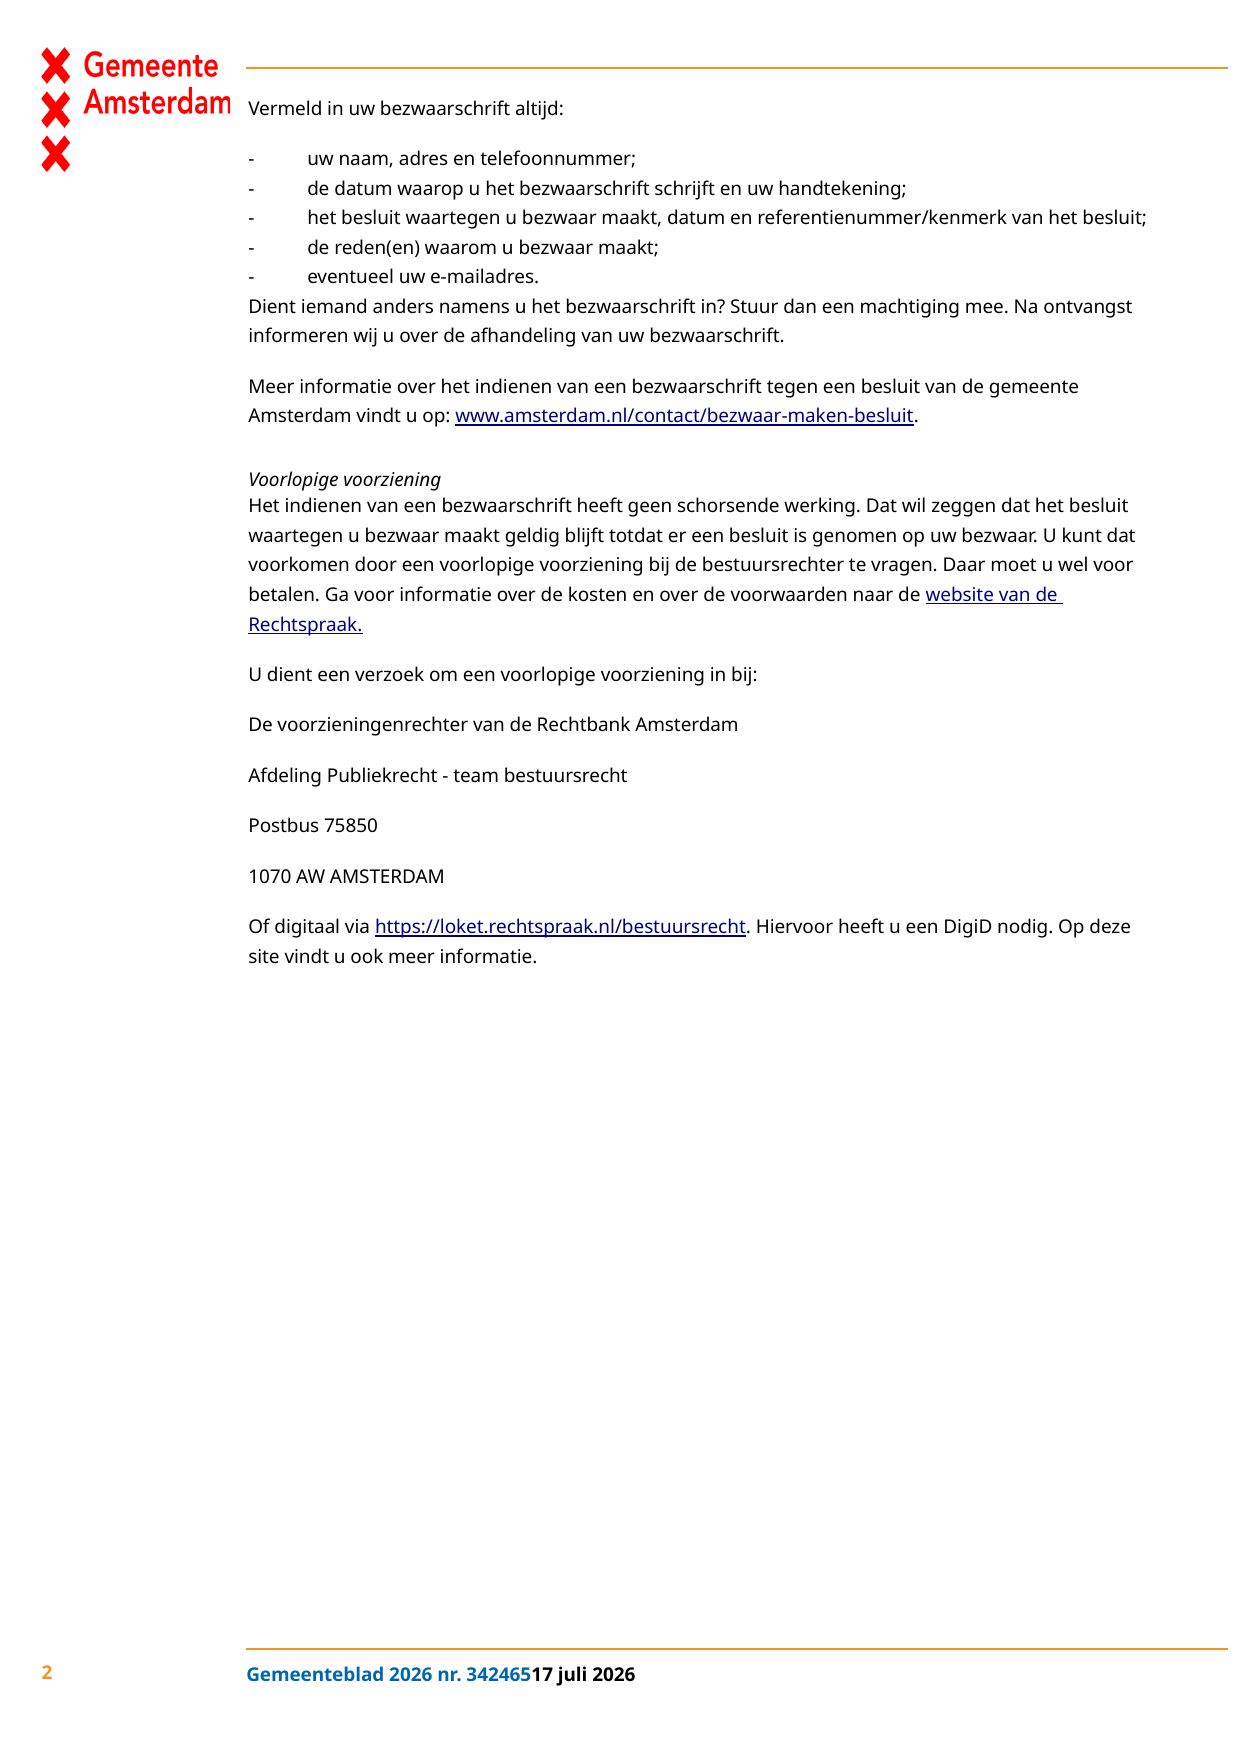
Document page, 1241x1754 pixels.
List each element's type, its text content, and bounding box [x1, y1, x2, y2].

text De voorzieningenrechter van de Rechtbank Amsterdam [248, 712, 1152, 737]
text Voorlopige voorziening [248, 467, 1152, 492]
text Afdeling Publiekrecht - team bestuursrecht [248, 762, 1152, 788]
list de datum waarop u het bezwaarschrift schrijft en uw handtekening; [248, 175, 1152, 201]
list uw naam, adres en telefoonnummer; [248, 145, 1152, 171]
picture [41, 47, 231, 172]
text Dient iemand anders namens u het bezwaarschrift in? Stuur dan een machtiging mee. Na ontvangst informeren wij u over de afhandeling van uw bezwaarschrift. [248, 293, 1152, 348]
text U dient een verzoek om een voorlopige voorziening in bij: [248, 661, 1152, 687]
text Of digitaal via https://loket.rechtspraak.nl/bestuursrecht. Hiervoor heeft u een DigiD nodig. Op deze site vindt u ook meer informatie. [248, 913, 1152, 968]
text Meer informatie over het indienen van een bezwaarschrift tegen een besluit van de gemeente Amsterdam vindt u op: www.amsterdam.nl/contact/bezwaar-maken-besluit. [248, 373, 1152, 428]
list de reden(en) waarom u bezwaar maakt; [248, 234, 1152, 260]
text Postbus 75850 [248, 812, 1152, 838]
text Het indienen van een bezwaarschrift heeft geen schorsende werking. Dat wil zeggen dat het besluit waartegen u bezwaar maakt geldig blijft totdat er een besluit is genomen op uw bezwaar. U kunt dat voorkomen door een voorlopige voorziening bij de bestuursrechter te vragen. Daar moet u wel voor betalen. Ga voor informatie over de kosten en over de voorwaarden naar de website van de Rechtspraak. [248, 492, 1152, 636]
text 1070 AW AMSTERDAM [248, 863, 1152, 888]
list eventueel uw e-mailadres. [248, 263, 1152, 289]
list het besluit waartegen u bezwaar maakt, datum en referentienummer/kenmerk van het besluit; [248, 204, 1152, 230]
text Vermeld in uw bezwaarschrift altijd: [248, 95, 1152, 121]
